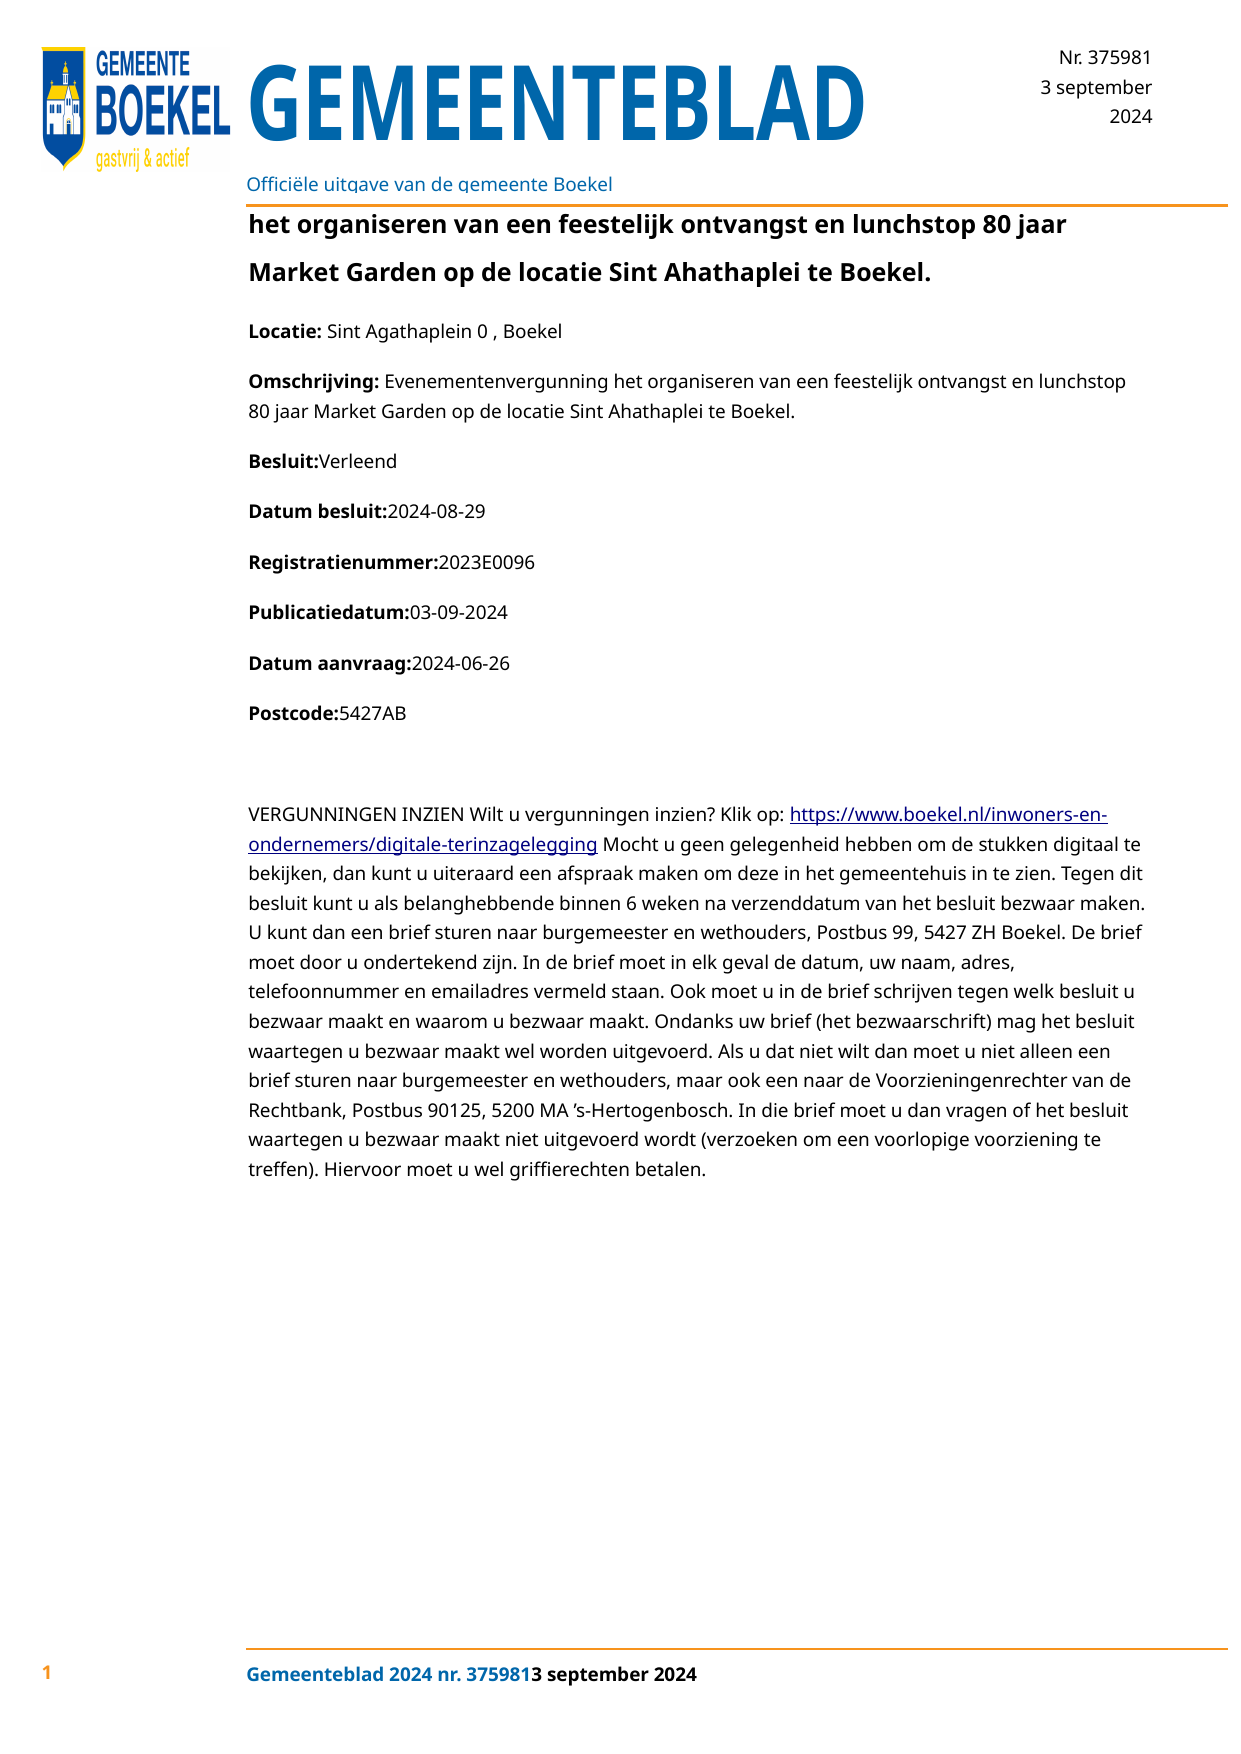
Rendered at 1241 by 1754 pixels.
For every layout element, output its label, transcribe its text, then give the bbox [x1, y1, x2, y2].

text Datum besluit:2024-08-29 [248, 499, 1152, 524]
text Registratienummer:2023E0096 [248, 549, 1152, 575]
text Datum aanvraag:2024-06-26 [248, 650, 1152, 676]
text VERGUNNINGEN INZIEN Wilt u vergunningen inzien? Klik op: https://www.boekel.nl/inwoners-en-ondernemers/digitale-terinzagelegging Mocht u geen gelegenheid hebben om de stukken digitaal te bekijken, dan kunt u uiteraard een afspraak maken om deze in het gemeentehuis in te zien. Tegen dit besluit kunt u als belanghebbende binnen 6 weken na verzenddatum van het besluit bezwaar maken. U kunt dan een brief sturen naar burgemeester en wethouders, Postbus 99, 5427 ZH Boekel. De brief moet door u ondertekend zijn. In de brief moet in elk geval de datum, uw naam, adres, telefoonnummer en emailadres vermeld staan. Ook moet u in de brief schrijven tegen welk besluit u bezwaar maakt en waarom u bezwaar maakt. Ondanks uw brief (het bezwaarschrift) mag het besluit waartegen u bezwaar maakt wel worden uitgevoerd. Als u dat niet wilt dan moet u niet alleen een brief sturen naar burgemeester en wethouders, maar ook een naar de Voorzieningenrechter van de Rechtbank, Postbus 90125, 5200 MA ’s-Hertogenbosch. In die brief moet u dan vragen of het besluit waartegen u bezwaar maakt niet uitgevoerd wordt (verzoeken om een voorlopige voorziening te treffen). Hiervoor moet u wel griffierechten betalen. [248, 801, 1152, 1182]
text Locatie: Sint Agathaplein 0 , Boekel [248, 318, 1152, 344]
text het organiseren van een feestelijk ontvangst en lunchstop 80 jaar Market Garden op de locatie Sint Ahathaplei te Boekel. [248, 207, 1152, 288]
picture [41, 47, 231, 172]
text Publicatiedatum:03-09-2024 [248, 599, 1152, 625]
text Omschrijving: Evenementenvergunning het organiseren van een feestelijk ontvangst en lunchstop 80 jaar Market Garden op de locatie Sint Ahathaplei te Boekel. [248, 368, 1152, 424]
text Besluit:Verleend [248, 448, 1152, 474]
text Postcode:5427AB [248, 700, 1152, 726]
